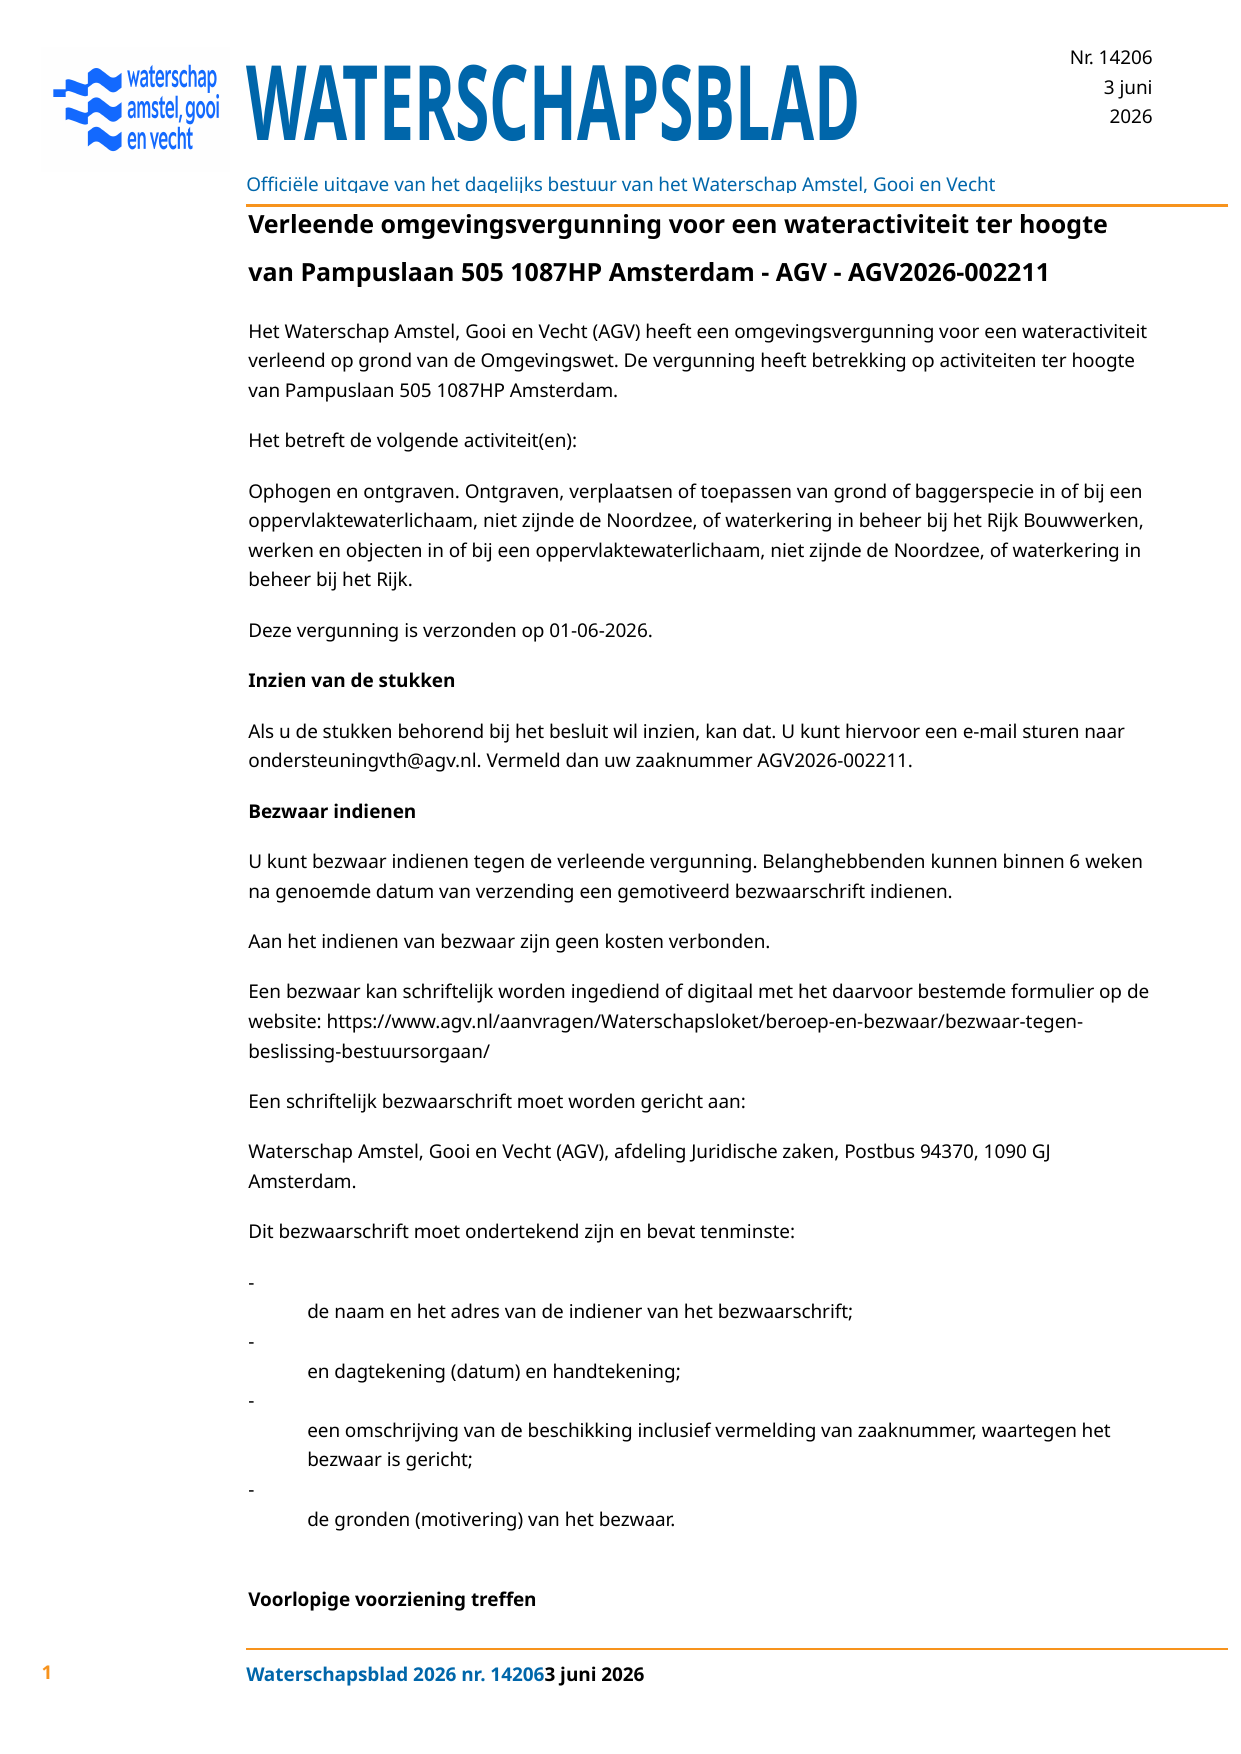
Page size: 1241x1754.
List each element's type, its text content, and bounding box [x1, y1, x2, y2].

text Het betreft de volgende activiteit(en): [248, 427, 1152, 453]
list en dagtekening (datum) en handtekening; [248, 1358, 1152, 1384]
text Verleende omgevingsvergunning voor een wateractiviteit ter hoogte van Pampuslaan 505 1087HP Amsterdam - AGV - AGV2026-002211 [248, 207, 1152, 288]
text U kunt bezwaar indienen tegen de verleende vergunning. Belanghebbenden kunnen binnen 6 weken na genoemde datum van verzending een gemotiveerd bezwaarschrift indienen. [248, 848, 1152, 904]
list de gronden (motivering) van het bezwaar. [248, 1506, 1152, 1532]
text Het Waterschap Amstel, Gooi en Vecht (AGV) heeft een omgevingsvergunning voor een wateractiviteit verleend op grond van de Omgevingswet. De vergunning heeft betrekking op activiteiten ter hoogte van Pampuslaan 505 1087HP Amsterdam. [248, 318, 1152, 403]
text Een schriftelijk bezwaarschrift moet worden gericht aan: [248, 1088, 1152, 1114]
picture [41, 47, 231, 172]
text Inzien van de stukken [248, 667, 1152, 693]
text Ophogen en ontgraven. Ontgraven, verplaatsen of toepassen van grond of baggerspecie in of bij een oppervlaktewaterlichaam, niet zijnde de Noordzee, of waterkering in beheer bij het Rijk Bouwwerken, werken en objecten in of bij een oppervlaktewaterlichaam, niet zijnde de Noordzee, of waterkering in beheer bij het Rijk. [248, 478, 1152, 592]
list een omschrijving van de beschikking inclusief vermelding van zaaknummer, waartegen het bezwaar is gericht; [248, 1417, 1152, 1472]
text Een bezwaar kan schriftelijk worden ingediend of digitaal met het daarvoor bestemde formulier op de website: https://www.agv.nl/aanvragen/Waterschapsloket/beroep-en-bezwaar/bezwaar-tegen-beslissing-bestuursorgaan/ [248, 979, 1152, 1064]
text Als u de stukken behorend bij het besluit wil inzien, kan dat. U kunt hiervoor een e-mail sturen naar ondersteuningvth@agv.nl. Vermeld dan uw zaaknummer AGV2026-002211. [248, 718, 1152, 773]
text Waterschap Amstel, Gooi en Vecht (AGV), afdeling Juridische zaken, Postbus 94370, 1090 GJ Amsterdam. [248, 1139, 1152, 1194]
text Aan het indienen van bezwaar zijn geen kosten verbonden. [248, 928, 1152, 954]
text Dit bezwaarschrift moet ondertekend zijn en bevat tenminste: [248, 1219, 1152, 1244]
list de naam en het adres van de indiener van het bezwaarschrift; [248, 1299, 1152, 1324]
text Voorlopige voorziening treffen [248, 1586, 1152, 1612]
text Deze vergunning is verzonden op 01-06-2026. [248, 617, 1152, 643]
text Bezwaar indienen [248, 798, 1152, 824]
